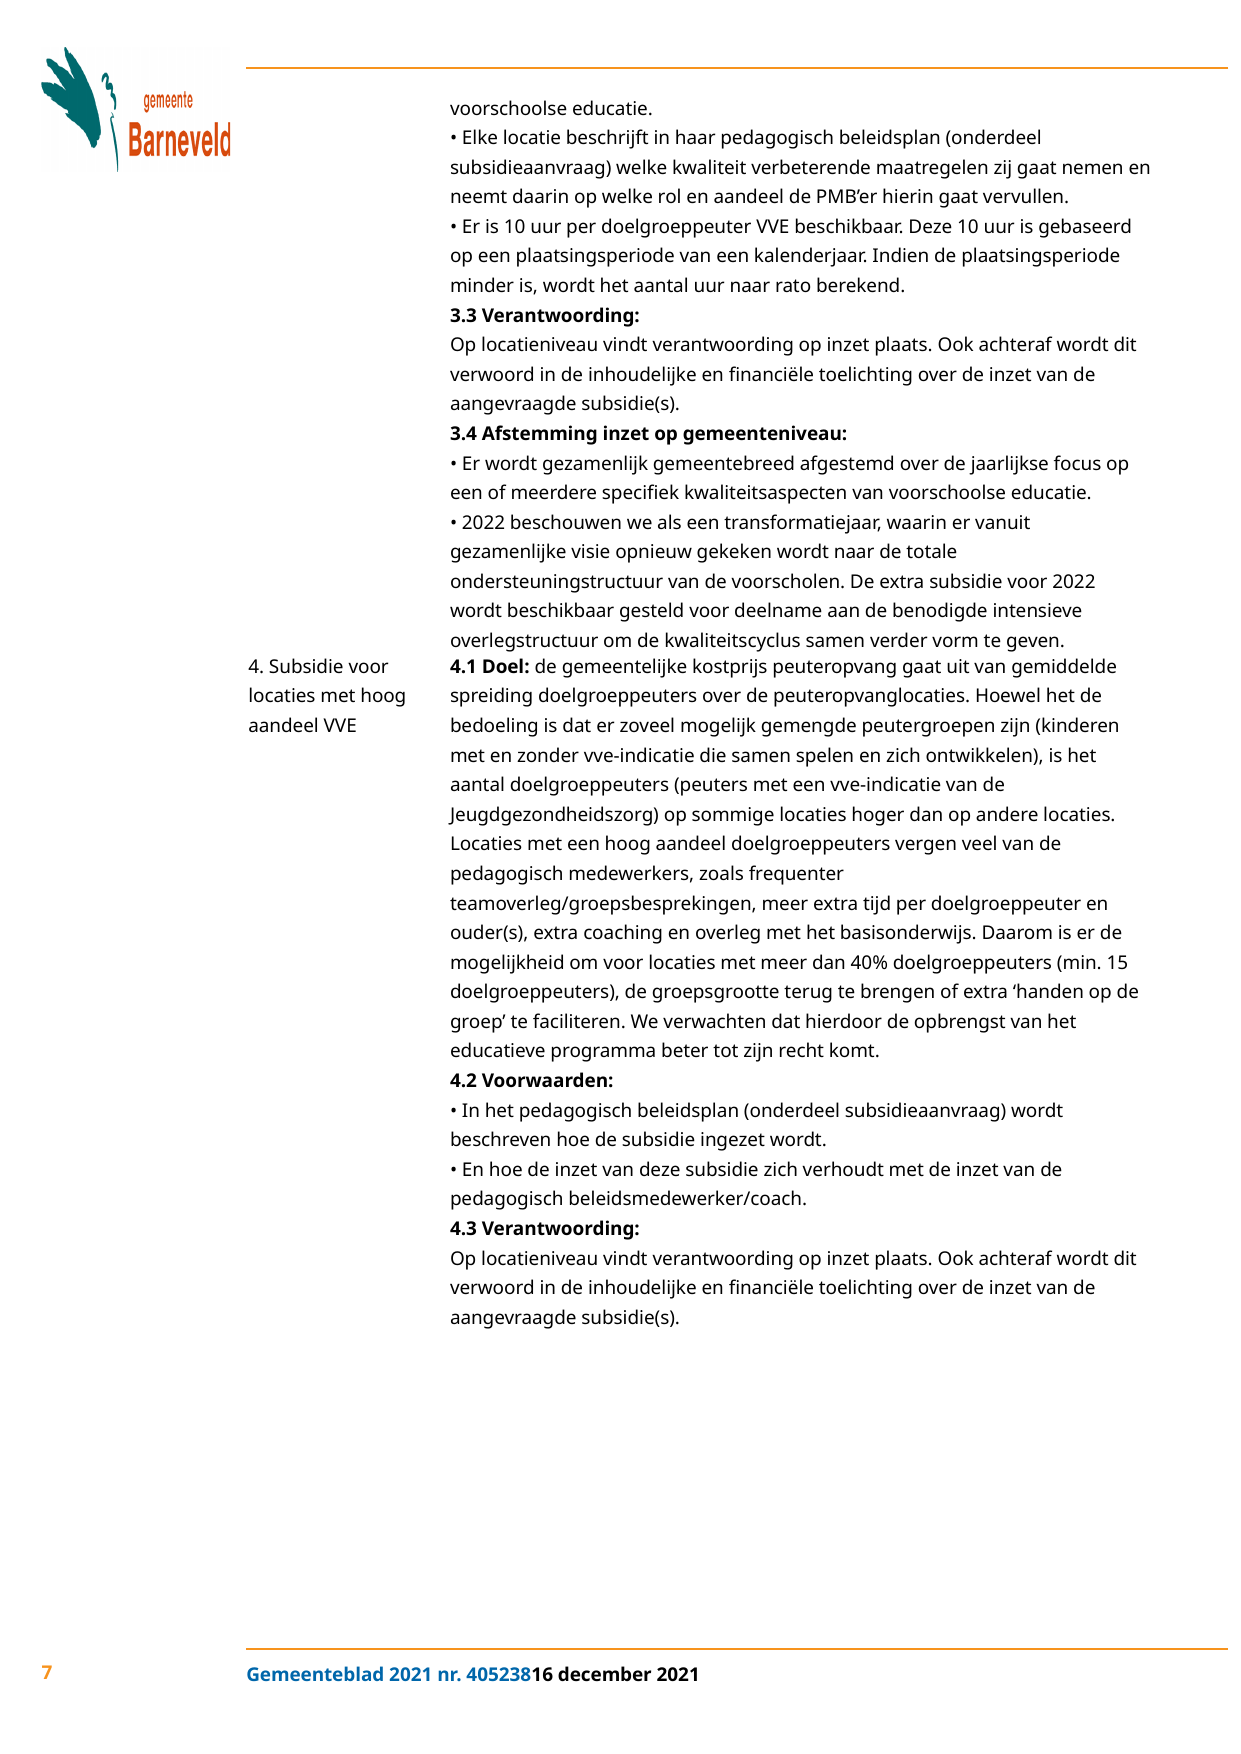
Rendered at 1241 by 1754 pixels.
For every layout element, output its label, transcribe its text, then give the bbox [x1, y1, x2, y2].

table_cell voorschoolse educatie. • Elke locatie beschrijft in haar pedagogisch beleidsplan (onderdeel subsidieaanvraag) welke kwaliteit verbeterende maatregelen zij gaat nemen en neemt daarin op welke rol en aandeel de PMB’er hierin gaat vervullen. • Er is 10 uur per doelgroeppeuter VVE beschikbaar. Deze 10 uur is gebaseerd op een plaatsingsperiode van een kalenderjaar. Indien de plaatsingsperiode minder is, wordt het aantal uur naar rato berekend. 3.3 Verantwoording: Op locatieniveau vindt verantwoording op inzet plaats. Ook achteraf wordt dit verwoord in de inhoudelijke en financiële toelichting over de inzet van de aangevraagde subsidie(s). 3.4 Afstemming inzet op gemeenteniveau: • Er wordt gezamenlijk gemeentebreed afgestemd over de jaarlijkse focus op een of meerdere specifiek kwaliteitsaspecten van voorschoolse educatie. • 2022 beschouwen we als een transformatiejaar, waarin er vanuit gezamenlijke visie opnieuw gekeken wordt naar de totale ondersteuningstructuur van de voorscholen. De extra subsidie voor 2022 wordt beschikbaar gesteld voor deelname aan de benodigde intensieve overlegstructuur om de kwaliteitscyclus samen verder vorm te geven. [450, 95, 1152, 653]
table_cell [248, 95, 450, 653]
picture [41, 47, 231, 172]
table_cell 4. Subsidie voor locaties met hoog aandeel VVE [248, 653, 450, 1329]
table_cell 4.1 Doel: de gemeentelijke kostprijs peuteropvang gaat uit van gemiddelde spreiding doelgroeppeuters over de peuteropvanglocaties. Hoewel het de bedoeling is dat er zoveel mogelijk gemengde peutergroepen zijn (kinderen met en zonder vve-indicatie die samen spelen en zich ontwikkelen), is het aantal doelgroeppeuters (peuters met een vve-indicatie van de Jeugdgezondheidszorg) op sommige locaties hoger dan op andere locaties. Locaties met een hoog aandeel doelgroeppeuters vergen veel van de pedagogisch medewerkers, zoals frequenter teamoverleg/groepsbesprekingen, meer extra tijd per doelgroeppeuter en ouder(s), extra coaching en overleg met het basisonderwijs. Daarom is er de mogelijkheid om voor locaties met meer dan 40% doelgroeppeuters (min. 15 doelgroeppeuters), de groepsgrootte terug te brengen of extra ‘handen op de groep’ te faciliteren. We verwachten dat hierdoor de opbrengst van het educatieve programma beter tot zijn recht komt. 4.2 Voorwaarden: • In het pedagogisch beleidsplan (onderdeel subsidieaanvraag) wordt beschreven hoe de subsidie ingezet wordt. • En hoe de inzet van deze subsidie zich verhoudt met de inzet van de pedagogisch beleidsmedewerker/coach. 4.3 Verantwoording: Op locatieniveau vindt verantwoording op inzet plaats. Ook achteraf wordt dit verwoord in de inhoudelijke en financiële toelichting over de inzet van de aangevraagde subsidie(s). [450, 653, 1152, 1329]
